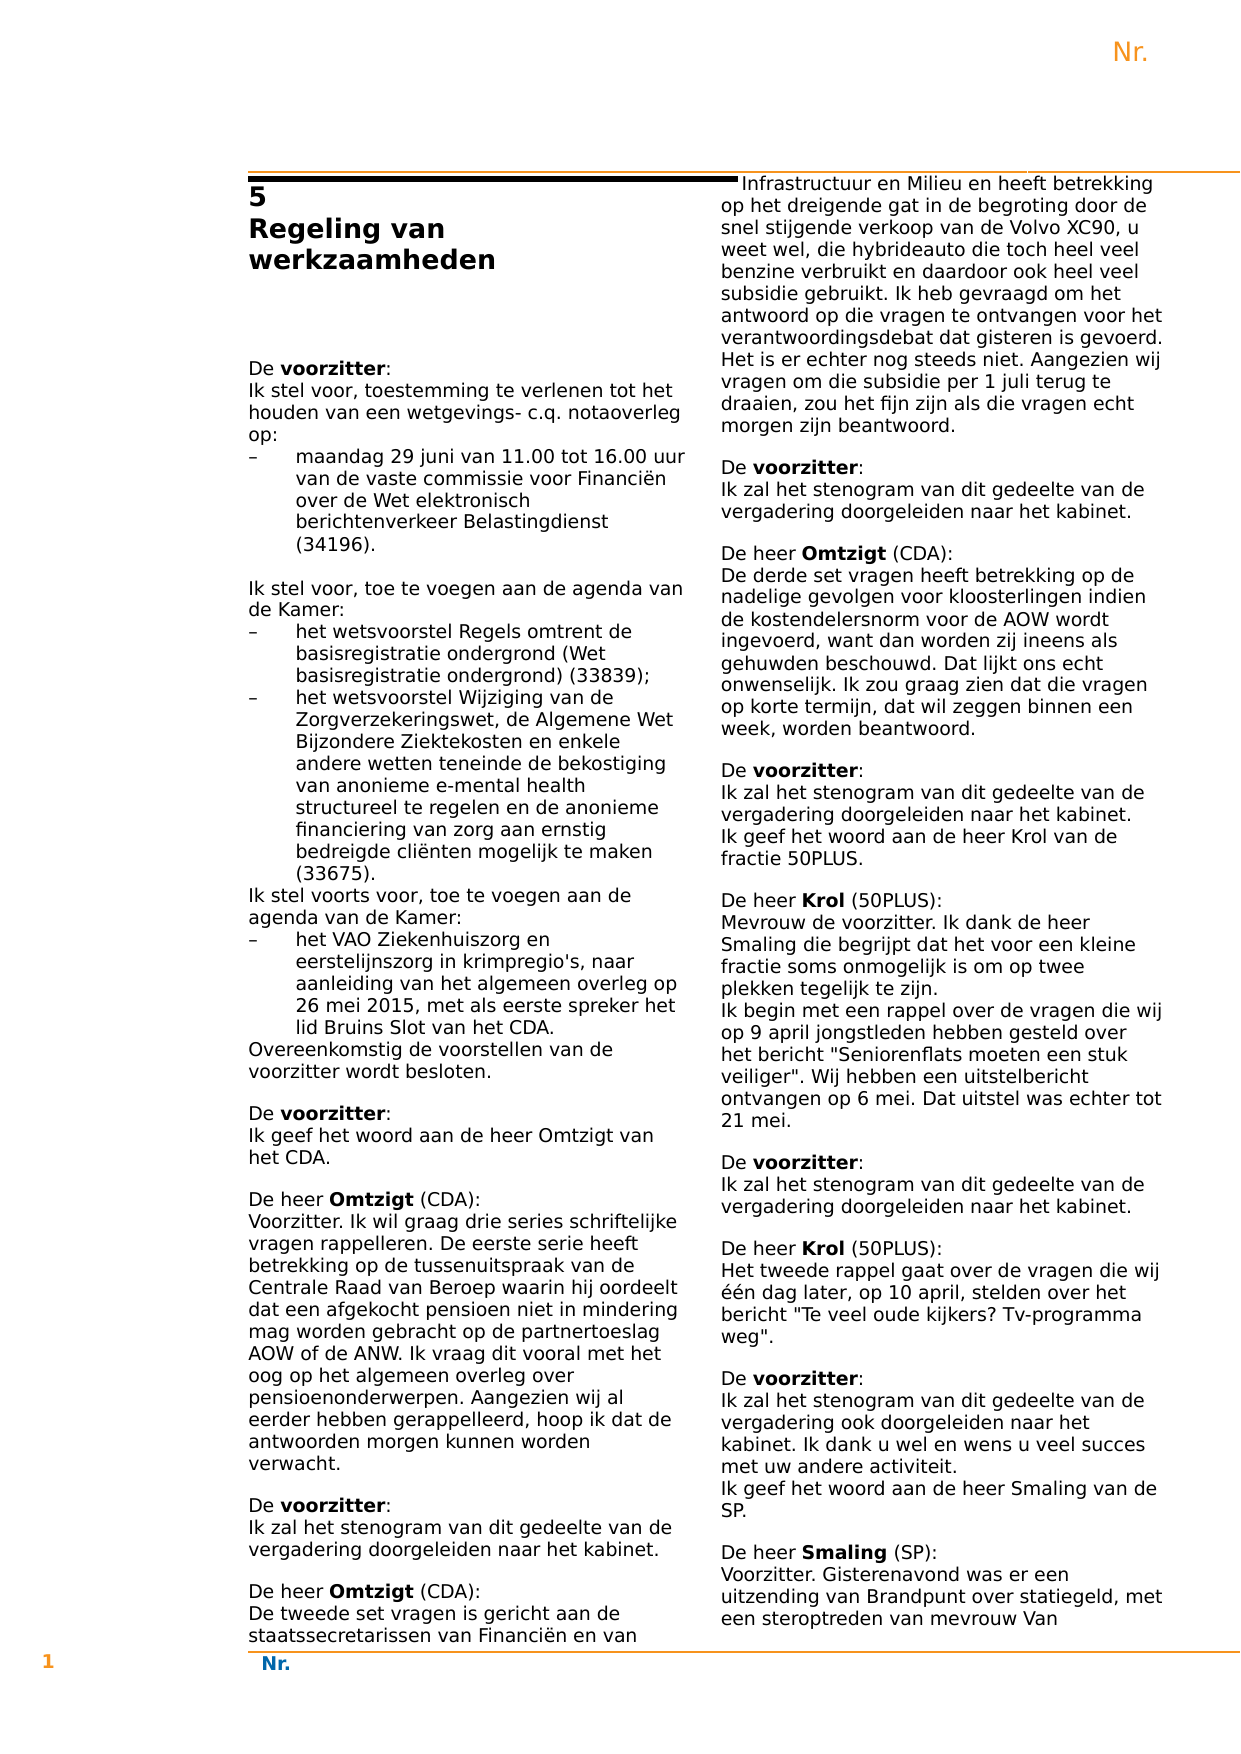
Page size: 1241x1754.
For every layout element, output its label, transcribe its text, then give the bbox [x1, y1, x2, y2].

text De heer Smaling (SP): [721, 1542, 1163, 1564]
text Mevrouw de voorzitter. Ik dank de heer Smaling die begrijpt dat het voor een kleine fractie soms onmogelijk is om op twee plekken tegelijk te zijn. [721, 912, 1163, 1000]
text De derde set vragen heeft betrekking op de nadelige gevolgen voor kloosterlingen indien de kostendelersnorm voor de AOW wordt ingevoerd, want dan worden zij ineens als gehuwden beschouwd. Dat lijkt ons echt onwenselijk. Ik zou graag zien dat die vragen op korte termijn, dat wil zeggen binnen een week, worden beantwoord. [721, 564, 1163, 740]
text De heer Omtzigt (CDA): [248, 1189, 691, 1211]
text De voorzitter: [721, 1152, 1163, 1174]
text De tweede set vragen is gericht aan de staatssecretarissen van Financiën en van [248, 1602, 691, 1646]
text Infrastructuur en Milieu en heeft betrekking op het dreigende gat in de begroting door de snel stijgende verkoop van de Volvo XC90, u weet wel, die hybrideauto die toch heel veel benzine verbruikt en daardoor ook heel veel subsidie gebruikt. Ik heb gevraagd om het antwoord op die vragen te ontvangen voor het verantwoordingsdebat dat gisteren is gevoerd. Het is er echter nog steeds niet. Aangezien wij vragen om die subsidie per 1 juli terug te draaien, zou het fijn zijn als die vragen echt morgen zijn beantwoord. [721, 173, 1163, 437]
text Ik stel voor, toe te voegen aan de agenda van de Kamer: [248, 577, 691, 621]
text De heer Omtzigt (CDA): [248, 1581, 691, 1602]
text De voorzitter: [721, 760, 1163, 782]
text Ik zal het stenogram van dit gedeelte van de vergadering doorgeleiden naar het kabinet. [248, 1517, 691, 1561]
text Ik stel voorts voor, toe te voegen aan de agenda van de Kamer: [248, 885, 691, 929]
text Ik begin met een rappel over de vragen die wij op 9 april jongstleden hebben gesteld over het bericht "Seniorenflats moeten een stuk veiliger". Wij hebben een uitstelbericht ontvangen op 6 mei. Dat uitstel was echter tot 21 mei. [721, 1000, 1163, 1132]
text Ik zal het stenogram van dit gedeelte van de vergadering ook doorgeleiden naar het kabinet. Ik dank u wel en wens u veel succes met uw andere activiteit. [721, 1390, 1163, 1478]
text De heer Krol (50PLUS): [721, 890, 1163, 912]
text Voorzitter. Gisterenavond was er een uitzending van Brandpunt over statiegeld, met een steroptreden van mevrouw Van [721, 1564, 1163, 1629]
title 5 Regeling van werkzaamheden [248, 182, 691, 276]
text De heer Krol (50PLUS): [721, 1238, 1163, 1260]
text De voorzitter: [721, 457, 1163, 478]
text Overeenkomstig de voorstellen van de voorzitter wordt besloten. [248, 1039, 691, 1083]
text Ik geef het woord aan de heer Omtzigt van het CDA. [248, 1125, 691, 1169]
text De voorzitter: [248, 1103, 691, 1125]
text Ik zal het stenogram van dit gedeelte van de vergadering doorgeleiden naar het kabinet. [721, 782, 1163, 826]
list het VAO Ziekenhuiszorg en eerstelijnszorg in krimpregio's, naar aanleiding van het algemeen overleg op 26 mei 2015, met als eerste spreker het lid Bruins Slot van het CDA. [248, 929, 691, 1039]
text Voorzitter. Ik wil graag drie series schriftelijke vragen rappelleren. De eerste serie heeft betrekking op de tussenuitspraak van de Centrale Raad van Beroep waarin hij oordeelt dat een afgekocht pensioen niet in mindering mag worden gebracht op de partnertoeslag AOW of de ANW. Ik vraag dit vooral met het oog op het algemeen overleg over pensioenonderwerpen. Aangezien wij al eerder hebben gerappelleerd, hoop ik dat de antwoorden morgen kunnen worden verwacht. [248, 1211, 691, 1474]
list het wetsvoorstel Wijziging van de Zorgverzekeringswet, de Algemene Wet Bijzondere Ziektekosten en enkele andere wetten teneinde de bekostiging van anonieme e-mental health structureel te regelen en de anonieme financiering van zorg aan ernstig bedreigde cliënten mogelijk te maken (33675). [248, 687, 691, 885]
text De voorzitter: [248, 1494, 691, 1517]
text Ik zal het stenogram van dit gedeelte van de vergadering doorgeleiden naar het kabinet. [721, 1174, 1163, 1218]
list het wetsvoorstel Regels omtrent de basisregistratie ondergrond (Wet basisregistratie ondergrond) (33839); [248, 621, 691, 687]
text Ik stel voor, toestemming te verlenen tot het houden van een wetgevings- c.q. notaoverleg op: [248, 379, 691, 446]
text De voorzitter: [248, 358, 691, 379]
text Ik geef het woord aan de heer Krol van de fractie 50PLUS. [721, 826, 1163, 870]
text Het tweede rappel gaat over de vragen die wij één dag later, op 10 april, stelden over het bericht "Te veel oude kijkers? Tv-programma weg". [721, 1260, 1163, 1348]
text Ik geef het woord aan de heer Smaling van de SP. [721, 1478, 1163, 1522]
list maandag 29 juni van 11.00 tot 16.00 uur van de vaste commissie voor Financiën over de Wet elektronisch berichtenverkeer Belastingdienst (34196). [248, 446, 691, 555]
text De heer Omtzigt (CDA): [721, 542, 1163, 564]
text De voorzitter: [721, 1368, 1163, 1390]
text Ik zal het stenogram van dit gedeelte van de vergadering doorgeleiden naar het kabinet. [721, 478, 1163, 522]
